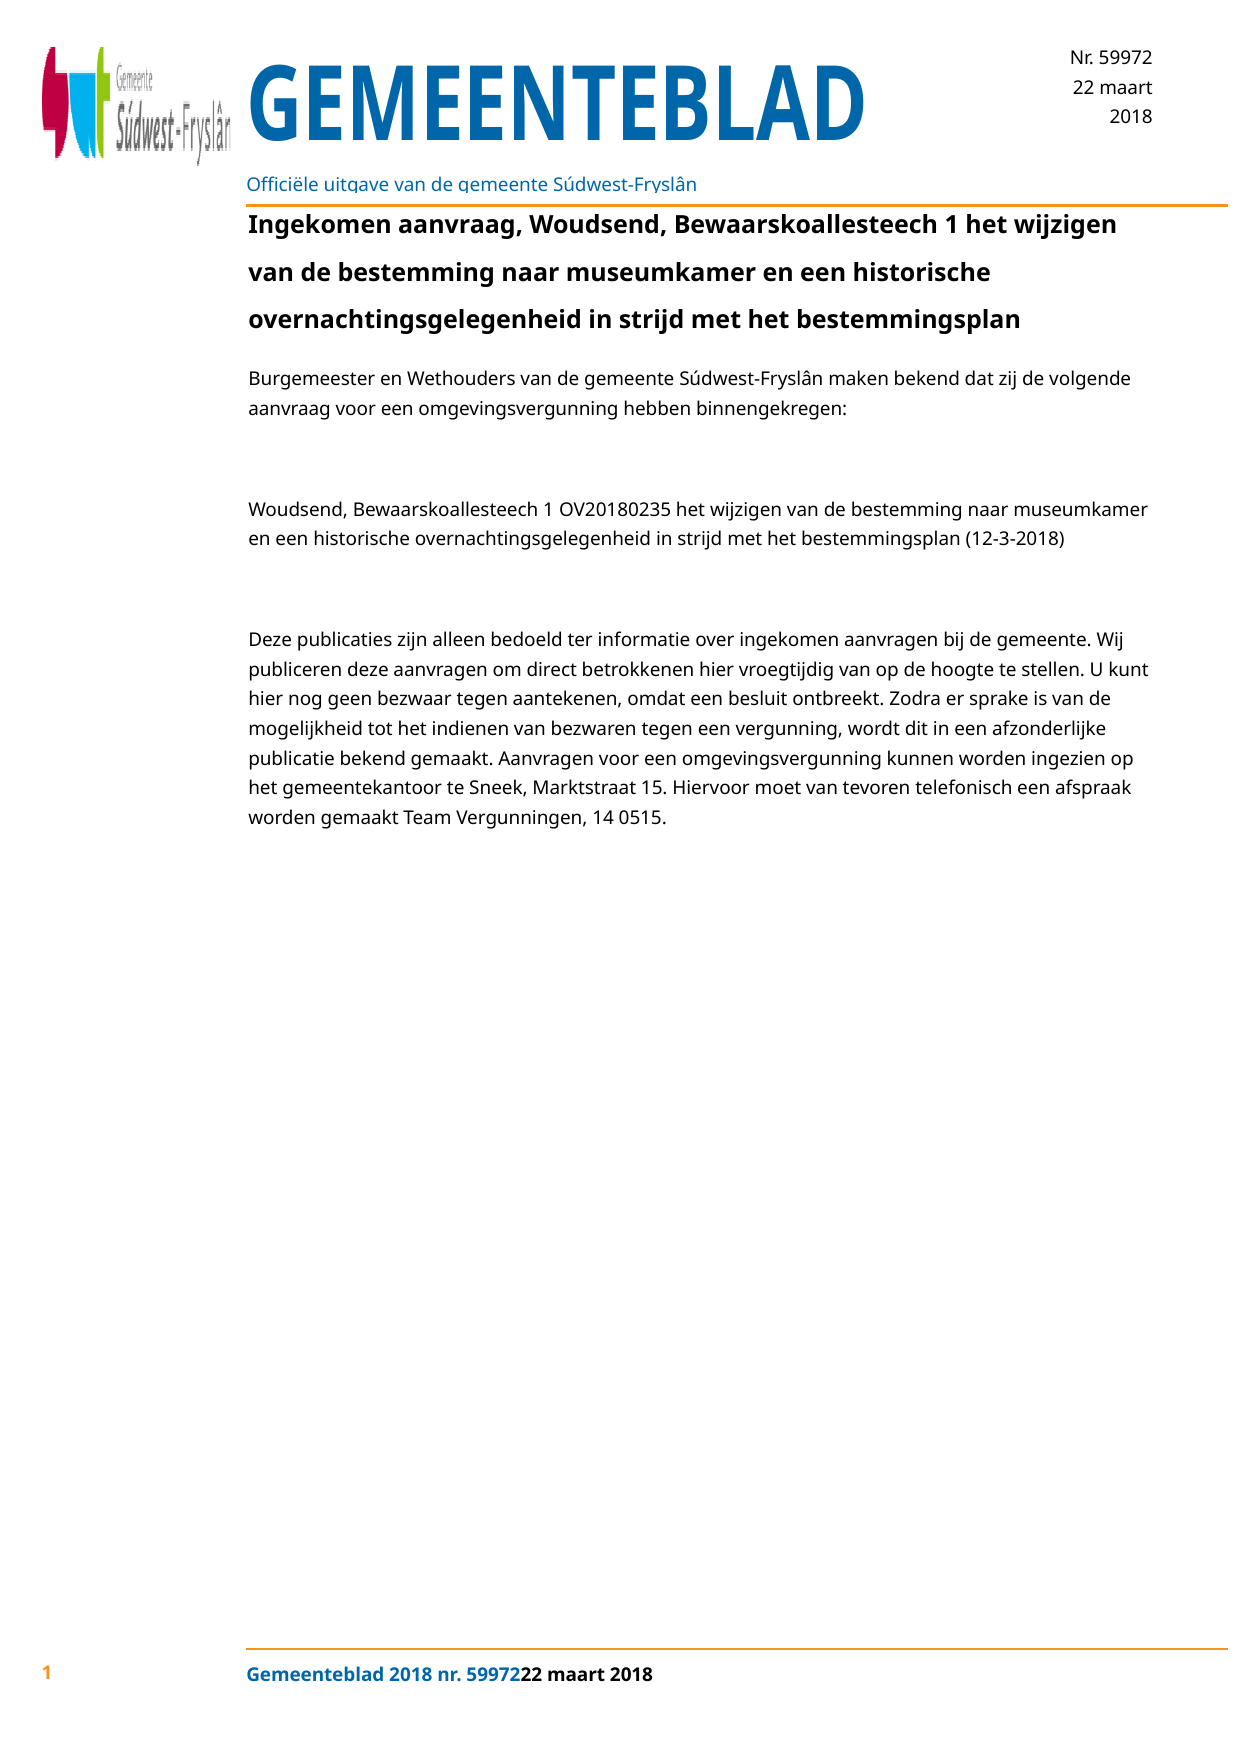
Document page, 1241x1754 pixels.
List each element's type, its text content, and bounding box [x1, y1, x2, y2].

text Burgemeester en Wethouders van de gemeente Súdwest-Fryslân maken bekend dat zij de volgende aanvraag voor een omgevingsvergunning hebben binnengekregen: [248, 366, 1152, 421]
text Deze publicaties zijn alleen bedoeld ter informatie over ingekomen aanvragen bij de gemeente. Wij publiceren deze aanvragen om direct betrokkenen hier vroegtijdig van op de hoogte te stellen. U kunt hier nog geen bezwaar tegen aantekenen, omdat een besluit ontbreekt. Zodra er sprake is van de mogelijkheid tot het indienen van bezwaren tegen een vergunning, wordt dit in een afzonderlijke publicatie bekend gemaakt. Aanvragen voor een omgevingsvergunning kunnen worden ingezien op het gemeentekantoor te Sneek, Marktstraat 15. Hiervoor moet van tevoren telefonisch een afspraak worden gemaakt Team Vergunningen, 14 0515. [248, 626, 1152, 829]
text Ingekomen aanvraag, Woudsend, Bewaarskoallesteech 1 het wijzigen van de bestemming naar museumkamer en een historische overnachtingsgelegenheid in strijd met het bestemmingsplan [248, 207, 1152, 336]
picture [41, 47, 231, 172]
text Woudsend, Bewaarskoallesteech 1 OV20180235 het wijzigen van de bestemming naar museumkamer en een historische overnachtingsgelegenheid in strijd met het bestemmingsplan (12-3-2018) [248, 496, 1152, 551]
